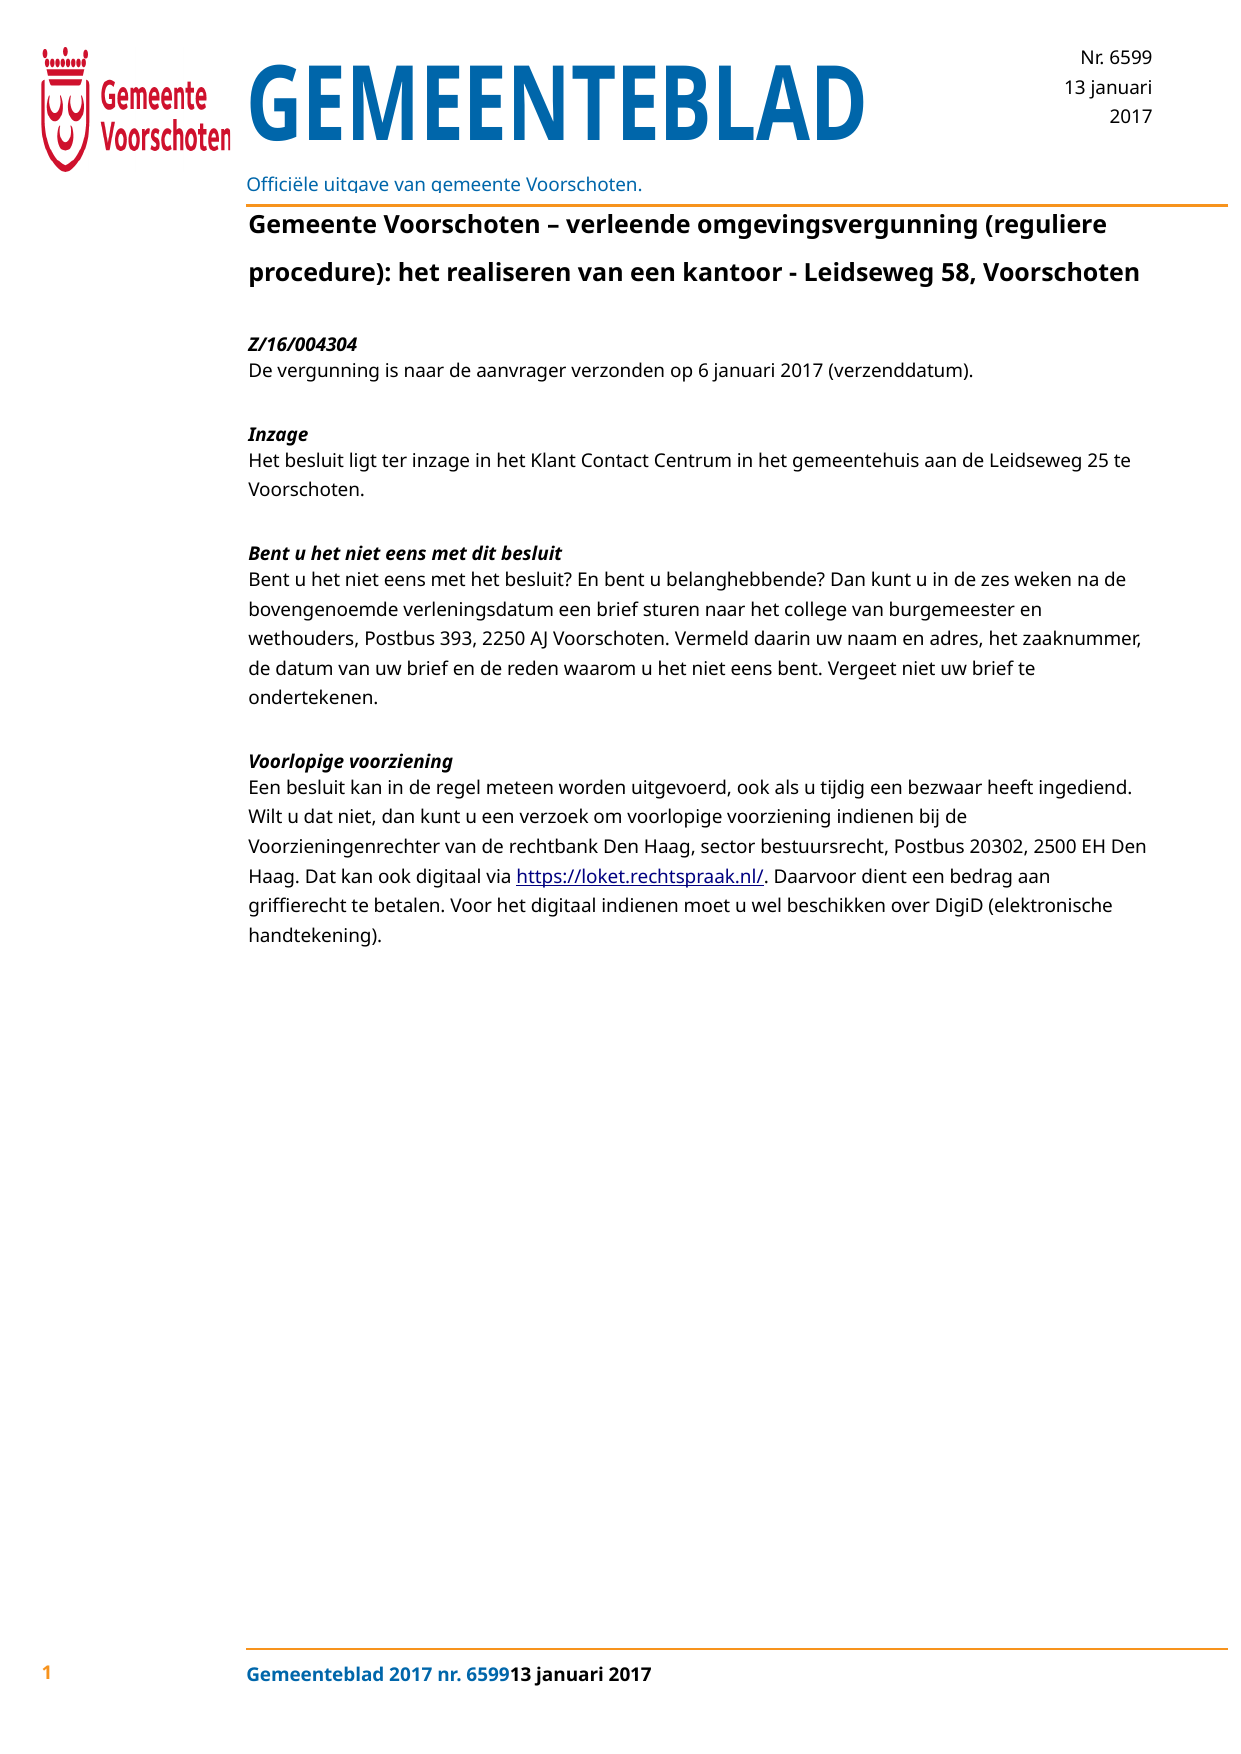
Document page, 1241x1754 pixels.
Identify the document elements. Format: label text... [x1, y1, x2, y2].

text Z/16/004304 [248, 331, 1152, 357]
text Bent u het niet eens met het besluit? En bent u belanghebbende? Dan kunt u in de zes weken na de bovengenoemde verleningsdatum een brief sturen naar het college van burgemeester en wethouders, Postbus 393, 2250 AJ Voorschoten. Vermeld daarin uw naam en adres, het zaaknummer, de datum van uw brief en de reden waarom u het niet eens bent. Vergeet niet uw brief te ondertekenen. [248, 566, 1152, 710]
text Een besluit kan in de regel meteen worden uitgevoerd, ook als u tijdig een bezwaar heeft ingediend. Wilt u dat niet, dan kunt u een verzoek om voorlopige voorziening indienen bij de Voorzieningenrechter van de rechtbank Den Haag, sector bestuursrecht, Postbus 20302, 2500 EH Den Haag. Dat kan ook digitaal via https://loket.rechtspraak.nl/. Daarvoor dient een bedrag aan griffierecht te betalen. Voor het digitaal indienen moet u wel beschikken over DigiD (elektronische handtekening). [248, 774, 1152, 948]
text Inzage [248, 421, 1152, 447]
picture [41, 47, 231, 172]
text Gemeente Voorschoten – verleende omgevingsvergunning (reguliere procedure): het realiseren van een kantoor - Leidseweg 58, Voorschoten [248, 207, 1152, 288]
text De vergunning is naar de aanvrager verzonden op 6 januari 2017 (verzenddatum). [248, 357, 1152, 383]
text Bent u het niet eens met dit besluit [248, 540, 1152, 566]
text Het besluit ligt ter inzage in het Klant Contact Centrum in het gemeentehuis aan de Leidseweg 25 te Voorschoten. [248, 447, 1152, 502]
text Voorlopige voorziening [248, 748, 1152, 774]
